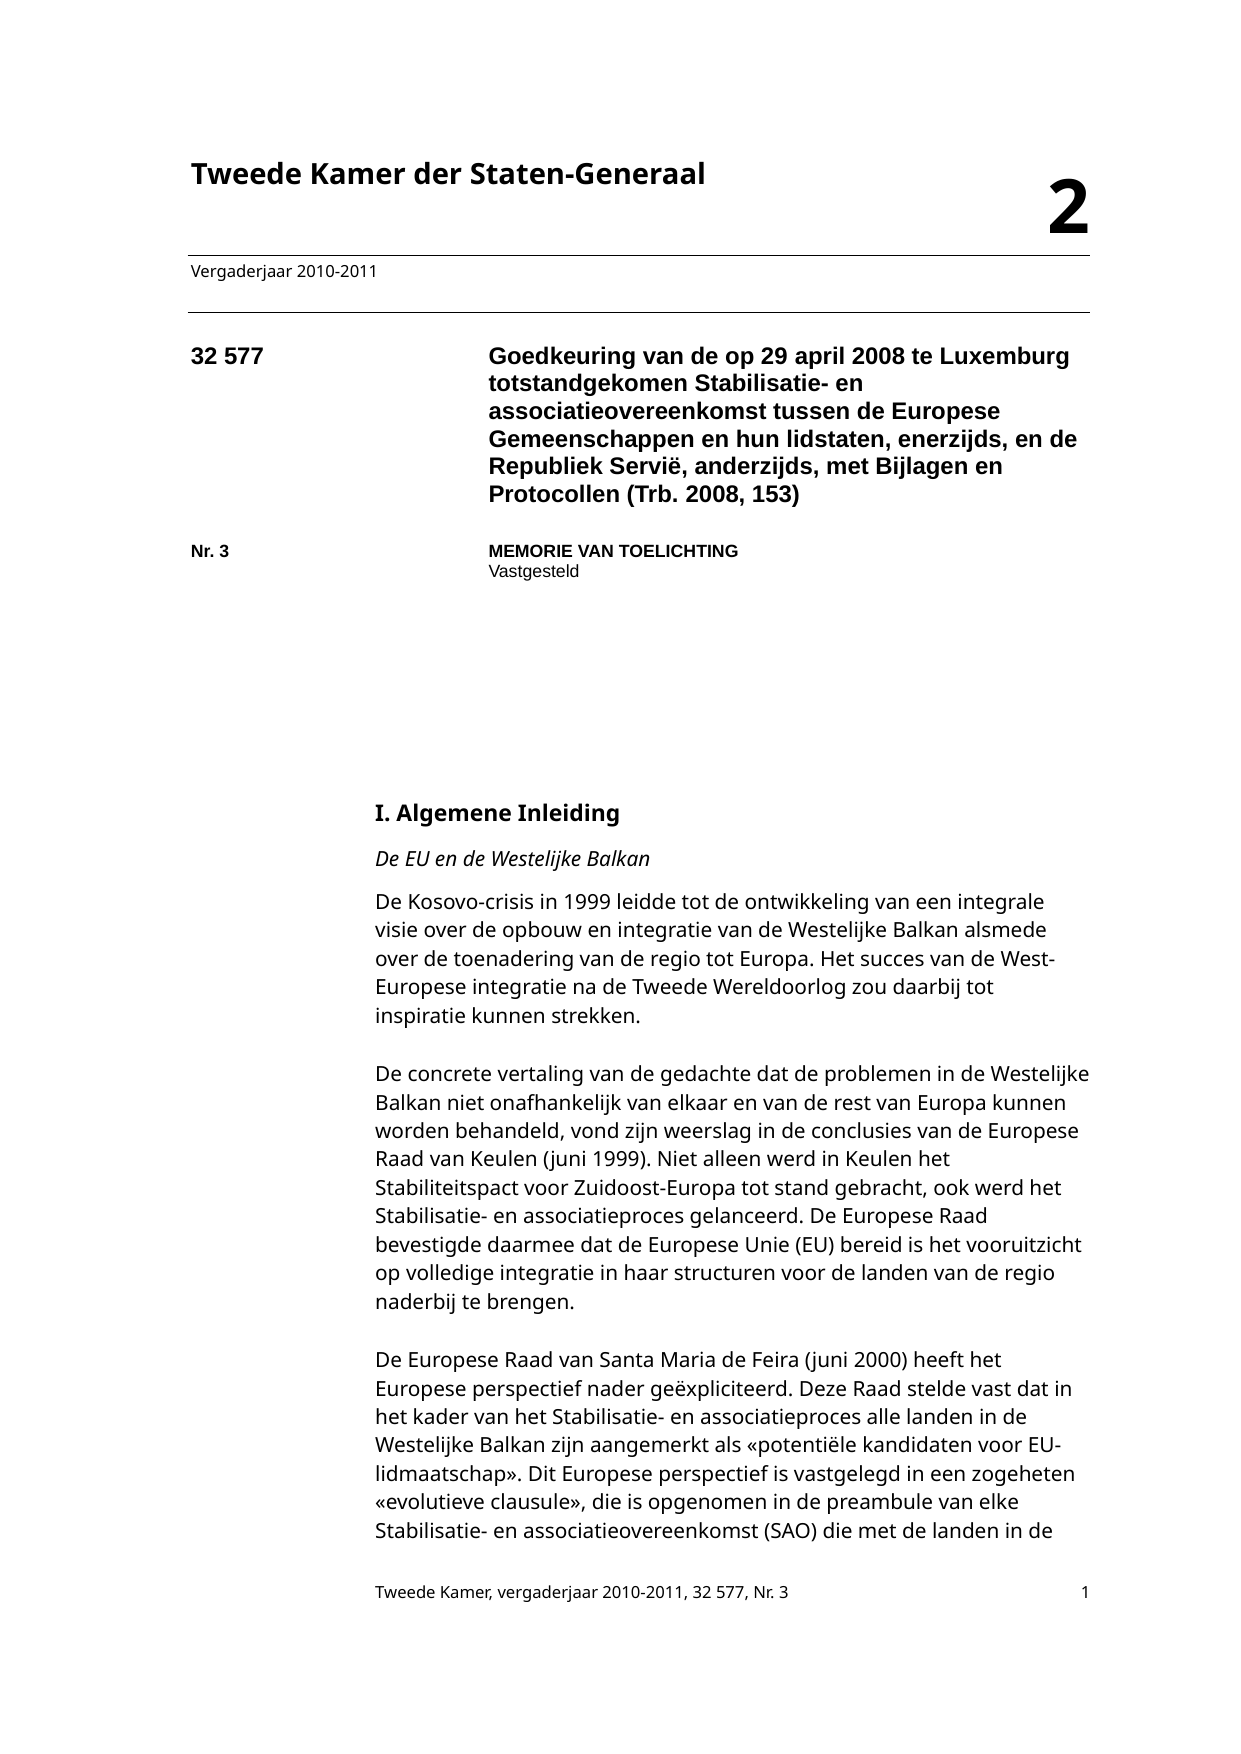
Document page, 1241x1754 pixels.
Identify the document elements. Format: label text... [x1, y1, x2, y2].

table_header 2 [910, 150, 1090, 255]
table_cell Nr. 3 [188, 538, 485, 656]
table_cell Vergaderjaar 2010-2011 [188, 256, 485, 312]
table_cell MEMORIE VAN TOELICHTING Vastgesteld [485, 538, 1090, 656]
table_cell [485, 313, 1090, 339]
table_cell [188, 313, 485, 339]
table_cell [485, 256, 1090, 312]
text De Europese Raad van Santa Maria de Feira (juni 2000) heeft het Europese perspectief nader geëxpliciteerd. Deze Raad stelde vast dat in het kader van het Stabilisatie- en associatieproces alle landen in de Westelijke Balkan zijn aangemerkt als «potentiële kandidaten voor EU-lidmaatschap». Dit Europese perspectief is vastgelegd in een zogeheten «evolutieve clausule», die is opgenomen in de preambule van elke Stabilisatie- en associatieovereenkomst (SAO) die met de landen in de [375, 1345, 1090, 1544]
subtitle I. Algemene Inleiding [375, 797, 1090, 829]
text De EU en de Westelijke Balkan [375, 844, 1090, 872]
text De concrete vertaling van de gedachte dat de problemen in de Westelijke Balkan niet onafhankelijk van elkaar en van de rest van Europa kunnen worden behandeld, vond zijn weerslag in de conclusies van de Europese Raad van Keulen (juni 1999). Niet alleen werd in Keulen het Stabiliteitspact voor Zuidoost-Europa tot stand gebracht, ook werd het Stabilisatie- en associatieproces gelanceerd. De Europese Raad bevestigde daarmee dat de Europese Unie (EU) bereid is het vooruitzicht op volledige integratie in haar structuren voor de landen van de regio naderbij te brengen. [375, 1059, 1090, 1315]
table_header Tweede Kamer der Staten-Generaal [188, 150, 909, 255]
table_cell Goedkeuring van de op 29 april 2008 te Luxemburg totstandgekomen Stabilisatie- en associatieovereenkomst tussen de Europese Gemeenschappen en hun lidstaten, enerzijds, en de Republiek Servië, anderzijds, met Bijlagen en Protocollen (Trb. 2008, 153) [485, 339, 1090, 537]
text De Kosovo-crisis in 1999 leidde tot de ontwikkeling van een integrale visie over de opbouw en integratie van de Westelijke Balkan alsmede over de toenadering van de regio tot Europa. Het succes van de West-Europese integratie na de Tweede Wereldoorlog zou daarbij tot inspiratie kunnen strekken. [375, 887, 1090, 1029]
table_cell 32 577 [188, 339, 485, 537]
